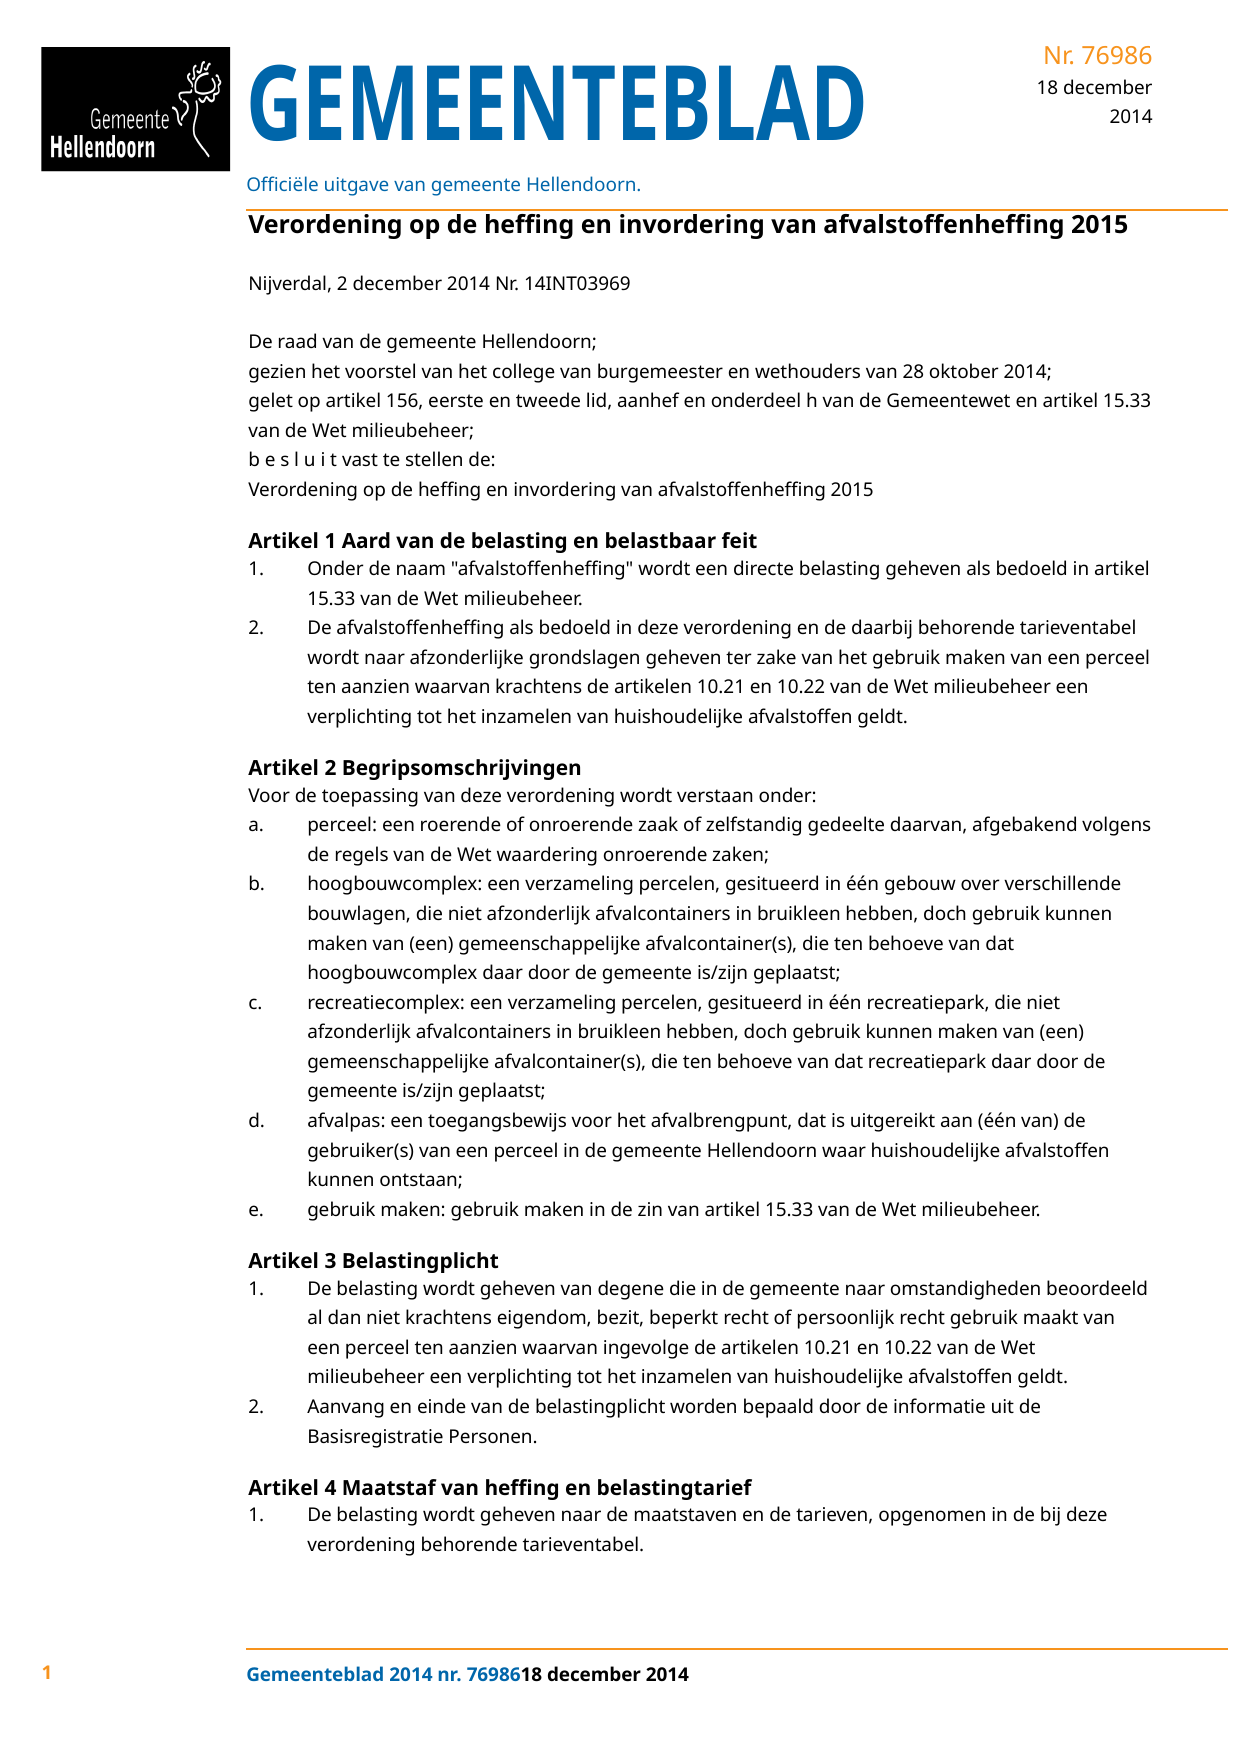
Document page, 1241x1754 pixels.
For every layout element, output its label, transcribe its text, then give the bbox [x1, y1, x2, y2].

text Artikel 1 Aard van de belasting en belastbaar feit [248, 527, 1152, 555]
text gelet op artikel 156, eerste en tweede lid, aanhef en onderdeel h van de Gemeentewet en artikel 15.33 van de Wet milieubeheer; [248, 387, 1152, 443]
text Artikel 2 Begripsomschrijvingen [248, 753, 1152, 782]
list De belasting wordt geheven van degene die in de gemeente naar omstandigheden beoordeeld al dan niet krachtens eigendom, bezit, beperkt recht of persoonlijk recht gebruik maakt van een perceel ten aanzien waarvan ingevolge de artikelen 10.21 en 10.22 van de Wet milieubeheer een verplichting tot het inzamelen van huishoudelijke afvalstoffen geldt. [248, 1275, 1152, 1389]
text Artikel 4 Maatstaf van heffing en belastingtarief [248, 1473, 1152, 1502]
text b e s l u i t vast te stellen de: [248, 447, 1152, 472]
list Onder de naam "afvalstoffenheffing" wordt een directe belasting geheven als bedoeld in artikel 15.33 van de Wet milieubeheer. [248, 555, 1152, 610]
list gebruik maken: gebruik maken in de zin van artikel 15.33 van de Wet milieubeheer. [248, 1196, 1152, 1222]
list perceel: een roerende of onroerende zaak of zelfstandig gedeelte daarvan, afgebakend volgens de regels van de Wet waardering onroerende zaken; [248, 811, 1152, 867]
text Artikel 3 Belastingplicht [248, 1246, 1152, 1275]
text Verordening op de heffing en invordering van afvalstoffenheffing 2015 [248, 211, 1152, 241]
text Verordening op de heffing en invordering van afvalstoffenheffing 2015 [248, 476, 1152, 502]
list hoogbouwcomplex: een verzameling percelen, gesitueerd in één gebouw over verschillende bouwlagen, die niet afzonderlijk afvalcontainers in bruikleen hebben, doch gebruik kunnen maken van (een) gemeenschappelijke afvalcontainer(s), die ten behoeve van dat hoogbouwcomplex daar door de gemeente is/zijn geplaatst; [248, 871, 1152, 985]
text Voor de toepassing van deze verordening wordt verstaan onder: [248, 782, 1152, 808]
list recreatiecomplex: een verzameling percelen, gesitueerd in één recreatiepark, die niet afzonderlijk afvalcontainers in bruikleen hebben, doch gebruik kunnen maken van (een) gemeenschappelijke afvalcontainer(s), die ten behoeve van dat recreatiepark daar door de gemeente is/zijn geplaatst; [248, 989, 1152, 1103]
text De raad van de gemeente Hellendoorn; [248, 328, 1152, 354]
text gezien het voorstel van het college van burgemeester en wethouders van 28 oktober 2014; [248, 358, 1152, 384]
text Nijverdal, 2 december 2014 Nr. 14INT03969 [248, 270, 1152, 296]
picture [41, 47, 231, 172]
list De belasting wordt geheven naar de maatstaven en de tarieven, opgenomen in de bij deze verordening behorende tarieventabel. [248, 1502, 1152, 1557]
list Aanvang en einde van de belastingplicht worden bepaald door de informatie uit de Basisregistratie Personen. [248, 1393, 1152, 1448]
list De afvalstoffenheffing als bedoeld in deze verordening en de daarbij behorende tarieventabel wordt naar afzonderlijke grondslagen geheven ter zake van het gebruik maken van een perceel ten aanzien waarvan krachtens de artikelen 10.21 en 10.22 van de Wet milieubeheer een verplichting tot het inzamelen van huishoudelijke afvalstoffen geldt. [248, 614, 1152, 729]
list afvalpas: een toegangsbewijs voor het afvalbrengpunt, dat is uitgereikt aan (één van) de gebruiker(s) van een perceel in de gemeente Hellendoorn waar huishoudelijke afvalstoffen kunnen ontstaan; [248, 1107, 1152, 1192]
